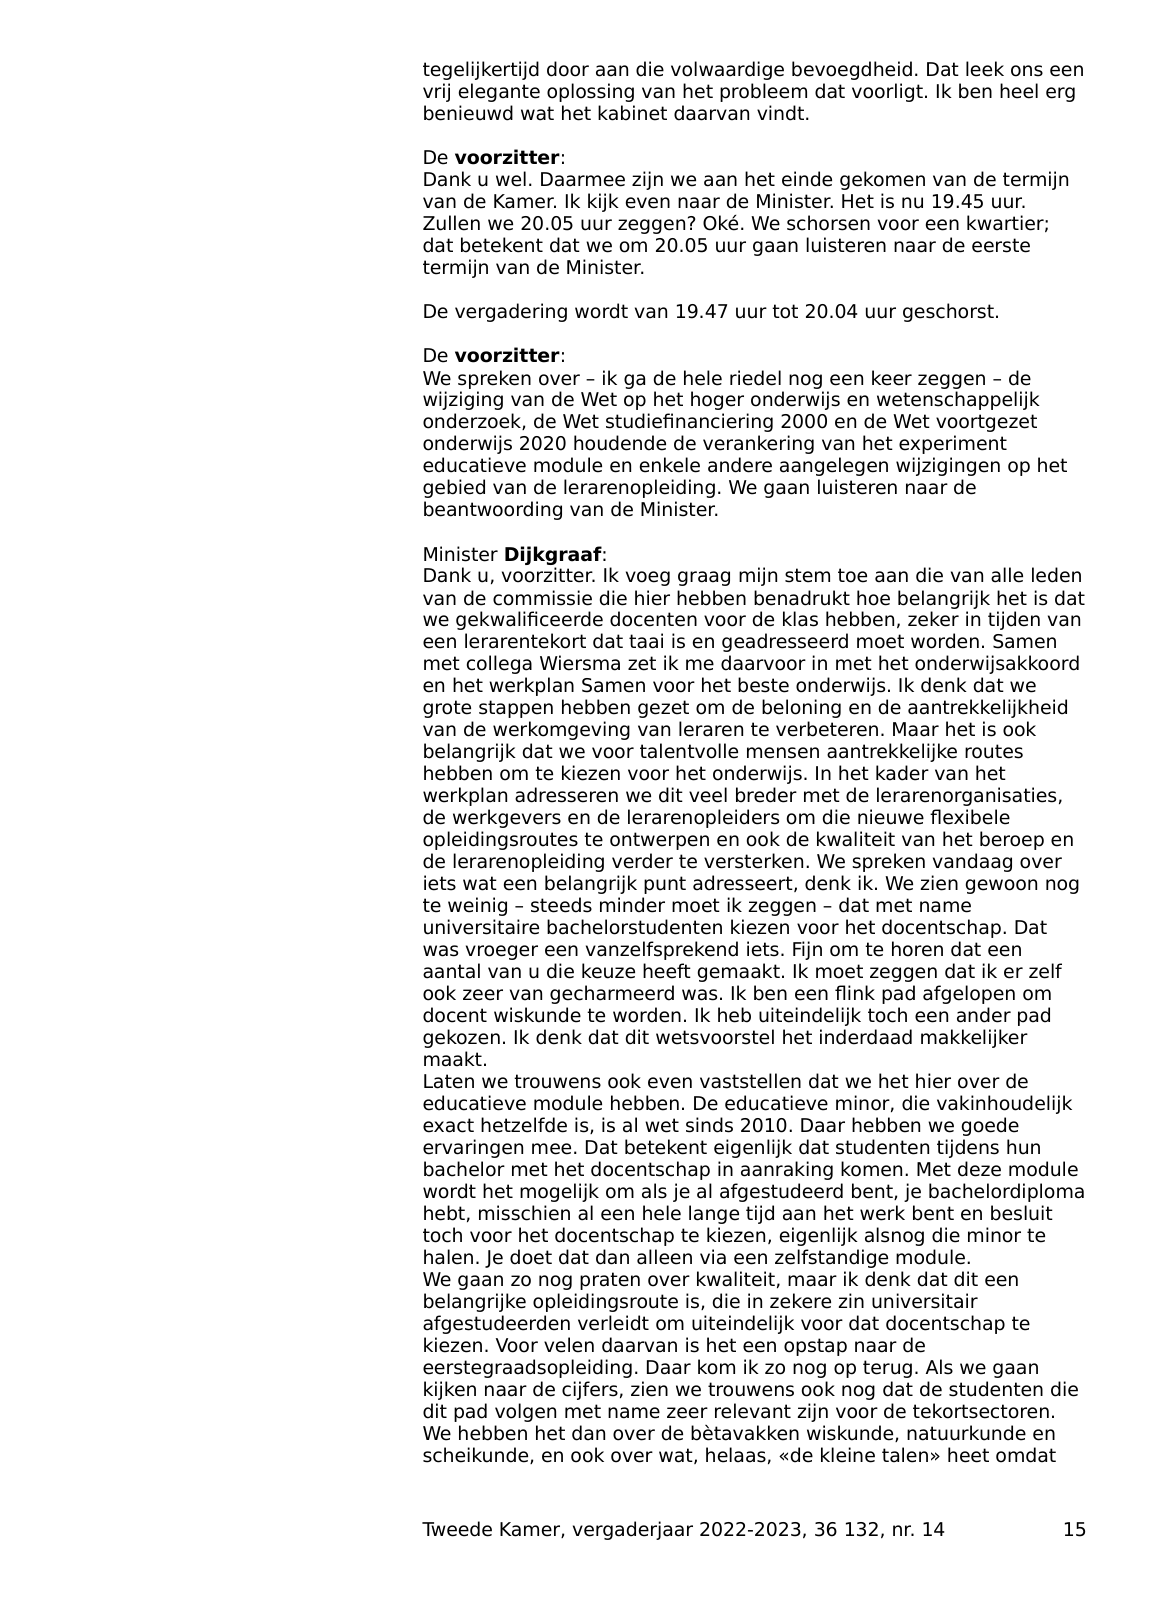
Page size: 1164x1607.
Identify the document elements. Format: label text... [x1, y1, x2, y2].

text We gaan zo nog praten over kwaliteit, maar ik denk dat dit een belangrijke opleidingsroute is, die in zekere zin universitair afgestudeerden verleidt om uiteindelijk voor dat docentschap te kiezen. Voor velen daarvan is het een opstap naar de eerstegraadsopleiding. Daar kom ik zo nog op terug. Als we gaan kijken naar de cijfers, zien we trouwens ook nog dat de studenten die dit pad volgen met name zeer relevant zijn voor de tekortsectoren. We hebben het dan over de bètavakken wiskunde, natuurkunde en scheikunde, en ook over wat, helaas, «de kleine talen» heet omdat [422, 1269, 1087, 1467]
text De voorzitter: [422, 345, 1087, 367]
text Dank u, voorzitter. Ik voeg graag mijn stem toe aan die van alle leden van de commissie die hier hebben benadrukt hoe belangrijk het is dat we gekwalificeerde docenten voor de klas hebben, zeker in tijden van een lerarentekort dat taai is en geadresseerd moet worden. Samen met collega Wiersma zet ik me daarvoor in met het onderwijsakkoord en het werkplan Samen voor het beste onderwijs. Ik denk dat we grote stappen hebben gezet om de beloning en de aantrekkelijkheid van de werkomgeving van leraren te verbeteren. Maar het is ook belangrijk dat we voor talentvolle mensen aantrekkelijke routes hebben om te kiezen voor het onderwijs. In het kader van het werkplan adresseren we dit veel breder met de lerarenorganisaties, de werkgevers en de lerarenopleiders om die nieuwe flexibele opleidingsroutes te ontwerpen en ook de kwaliteit van het beroep en de lerarenopleiding verder te versterken. We spreken vandaag over iets wat een belangrijk punt adresseert, denk ik. We zien gewoon nog te weinig – steeds minder moet ik zeggen – dat met name universitaire bachelorstudenten kiezen voor het docentschap. Dat was vroeger een vanzelfsprekend iets. Fijn om te horen dat een aantal van u die keuze heeft gemaakt. Ik moet zeggen dat ik er zelf ook zeer van gecharmeerd was. Ik ben een flink pad afgelopen om docent wiskunde te worden. Ik heb uiteindelijk toch een ander pad gekozen. Ik denk dat dit wetsvoorstel het inderdaad makkelijker maakt. [422, 565, 1087, 1071]
text Laten we trouwens ook even vaststellen dat we het hier over de educatieve module hebben. De educatieve minor, die vakinhoudelijk exact hetzelfde is, is al wet sinds 2010. Daar hebben we goede ervaringen mee. Dat betekent eigenlijk dat studenten tijdens hun bachelor met het docentschap in aanraking komen. Met deze module wordt het mogelijk om als je al afgestudeerd bent, je bachelordiploma hebt, misschien al een hele lange tijd aan het werk bent en besluit toch voor het docentschap te kiezen, eigenlijk alsnog die minor te halen. Je doet dat dan alleen via een zelfstandige module. [422, 1071, 1087, 1269]
text tegelijkertijd door aan die volwaardige bevoegdheid. Dat leek ons een vrij elegante oplossing van het probleem dat voorligt. Ik ben heel erg benieuwd wat het kabinet daarvan vindt. [422, 59, 1087, 125]
text We spreken over – ik ga de hele riedel nog een keer zeggen – de wijziging van de Wet op het hoger onderwijs en wetenschappelijk onderzoek, de Wet studiefinanciering 2000 en de Wet voortgezet onderwijs 2020 houdende de verankering van het experiment educatieve module en enkele andere aangelegen wijzigingen op het gebied van de lerarenopleiding. We gaan luisteren naar de beantwoording van de Minister. [422, 367, 1087, 521]
text Minister Dijkgraaf: [422, 543, 1087, 565]
text Dank u wel. Daarmee zijn we aan het einde gekomen van de termijn van de Kamer. Ik kijk even naar de Minister. Het is nu 19.45 uur. Zullen we 20.05 uur zeggen? Oké. We schorsen voor een kwartier; dat betekent dat we om 20.05 uur gaan luisteren naar de eerste termijn van de Minister. [422, 169, 1087, 279]
text De voorzitter: [422, 147, 1087, 169]
text De vergadering wordt van 19.47 uur tot 20.04 uur geschorst. [422, 301, 1087, 323]
